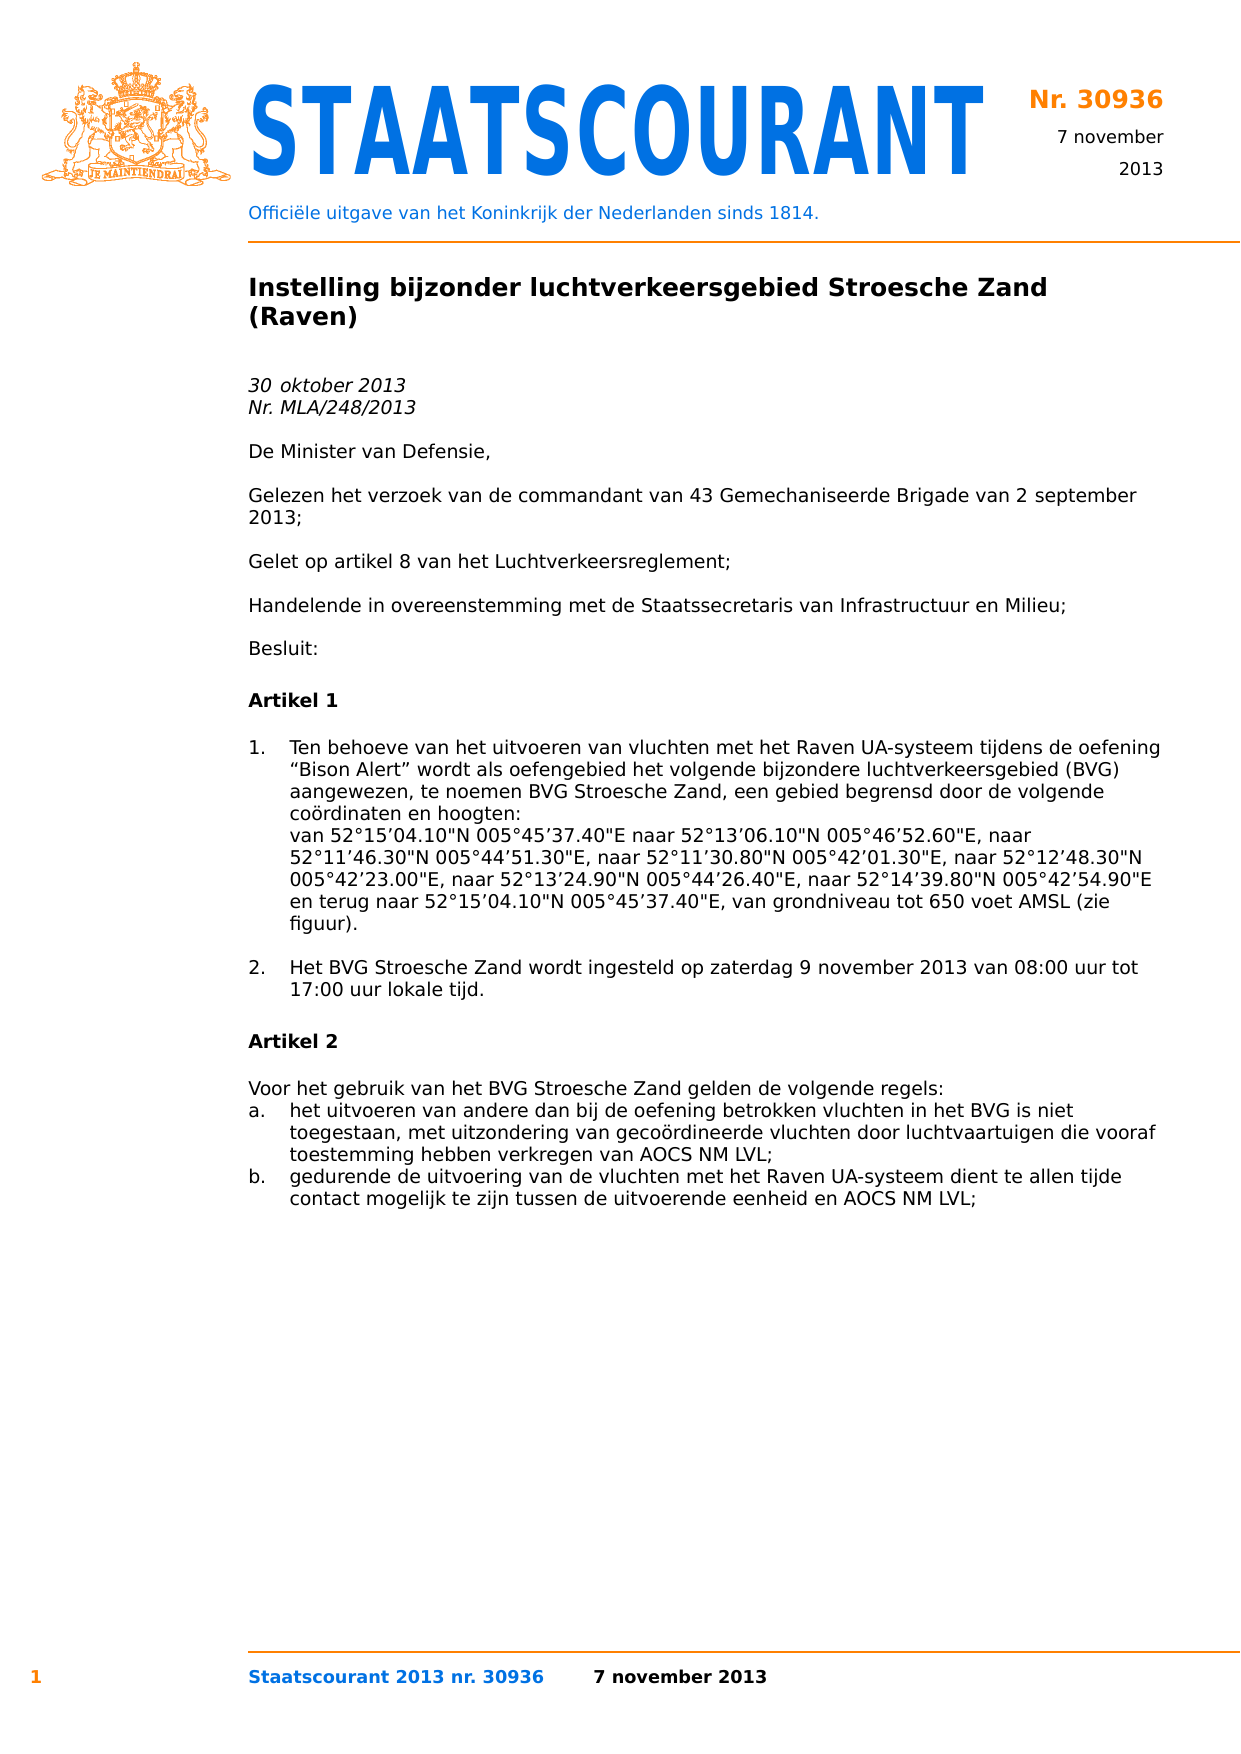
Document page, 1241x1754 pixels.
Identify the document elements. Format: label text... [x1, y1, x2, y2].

text De Minister van Defensie, [248, 441, 1163, 463]
text 30 oktober 2013 [248, 375, 1163, 397]
text a. het uitvoeren van andere dan bij de oefening betrokken vluchten in het BVG is niet toegestaan, met uitzondering van gecoördineerde vluchten door luchtvaartuigen die vooraf toestemming hebben verkregen van AOCS NM LVL; [248, 1100, 1163, 1166]
subtitle Artikel 2 [248, 1031, 1163, 1053]
text Gelet op artikel 8 van het Luchtverkeersreglement; [248, 551, 1163, 573]
text Handelende in overeenstemming met de Staatssecretaris van Infrastructuur en Milieu; [248, 594, 1163, 616]
table_cell 7 november [998, 121, 1240, 153]
table_header [25, 62, 248, 241]
text Nr. MLA/248/2013 [248, 397, 1163, 419]
text 1. Ten behoeve van het uitvoeren van vluchten met het Raven UA-systeem tijdens de oefening “Bison Alert” wordt als oefengebied het volgende bijzondere luchtverkeersgebied (BVG) aangewezen, te noemen BVG Stroesche Zand, een gebied begrensd door de volgende coördinaten en hoogten: [248, 737, 1163, 825]
text 2. Het BVG Stroesche Zand wordt ingesteld op zaterdag 9 november 2013 van 08:00 uur tot 17:00 uur lokale tijd. [248, 957, 1163, 1001]
subtitle Artikel 1 [248, 690, 1163, 712]
table_header Nr. 30936 [998, 62, 1240, 121]
text van 52°15’04.10"N 005°45’37.40"E naar 52°13’06.10"N 005°46’52.60"E, naar 52°11’46.30"N 005°44’51.30"E, naar 52°11’30.80"N 005°42’01.30"E, naar 52°12’48.30"N 005°42’23.00"E, naar 52°13’24.90"N 005°44’26.40"E, naar 52°14’39.80"N 005°42’54.90"E en terug naar 52°15’04.10"N 005°45’37.40"E, van grondniveau tot 650 voet AMSL (zie figuur). [289, 825, 1163, 935]
text Gelezen het verzoek van de commandant van 43 Gemechaniseerde Brigade van 2 september 2013; [248, 485, 1163, 529]
table_cell 2013 [998, 153, 1240, 203]
picture [41, 62, 231, 186]
subtitle Instelling bijzonder luchtverkeersgebied Stroesche Zand (Raven) [248, 273, 1163, 331]
table_header STAATSCOURANT [248, 62, 998, 203]
text b. gedurende de uitvoering van de vluchten met het Raven UA-systeem dient te allen tijde contact mogelijk te zijn tussen de uitvoerende eenheid en AOCS NM LVL; [248, 1166, 1163, 1210]
table_cell Officiële uitgave van het Koninkrijk der Nederlanden sinds 1814. [248, 203, 1240, 241]
text Besluit: [248, 638, 1163, 660]
text Voor het gebruik van het BVG Stroesche Zand gelden de volgende regels: [248, 1078, 1163, 1100]
